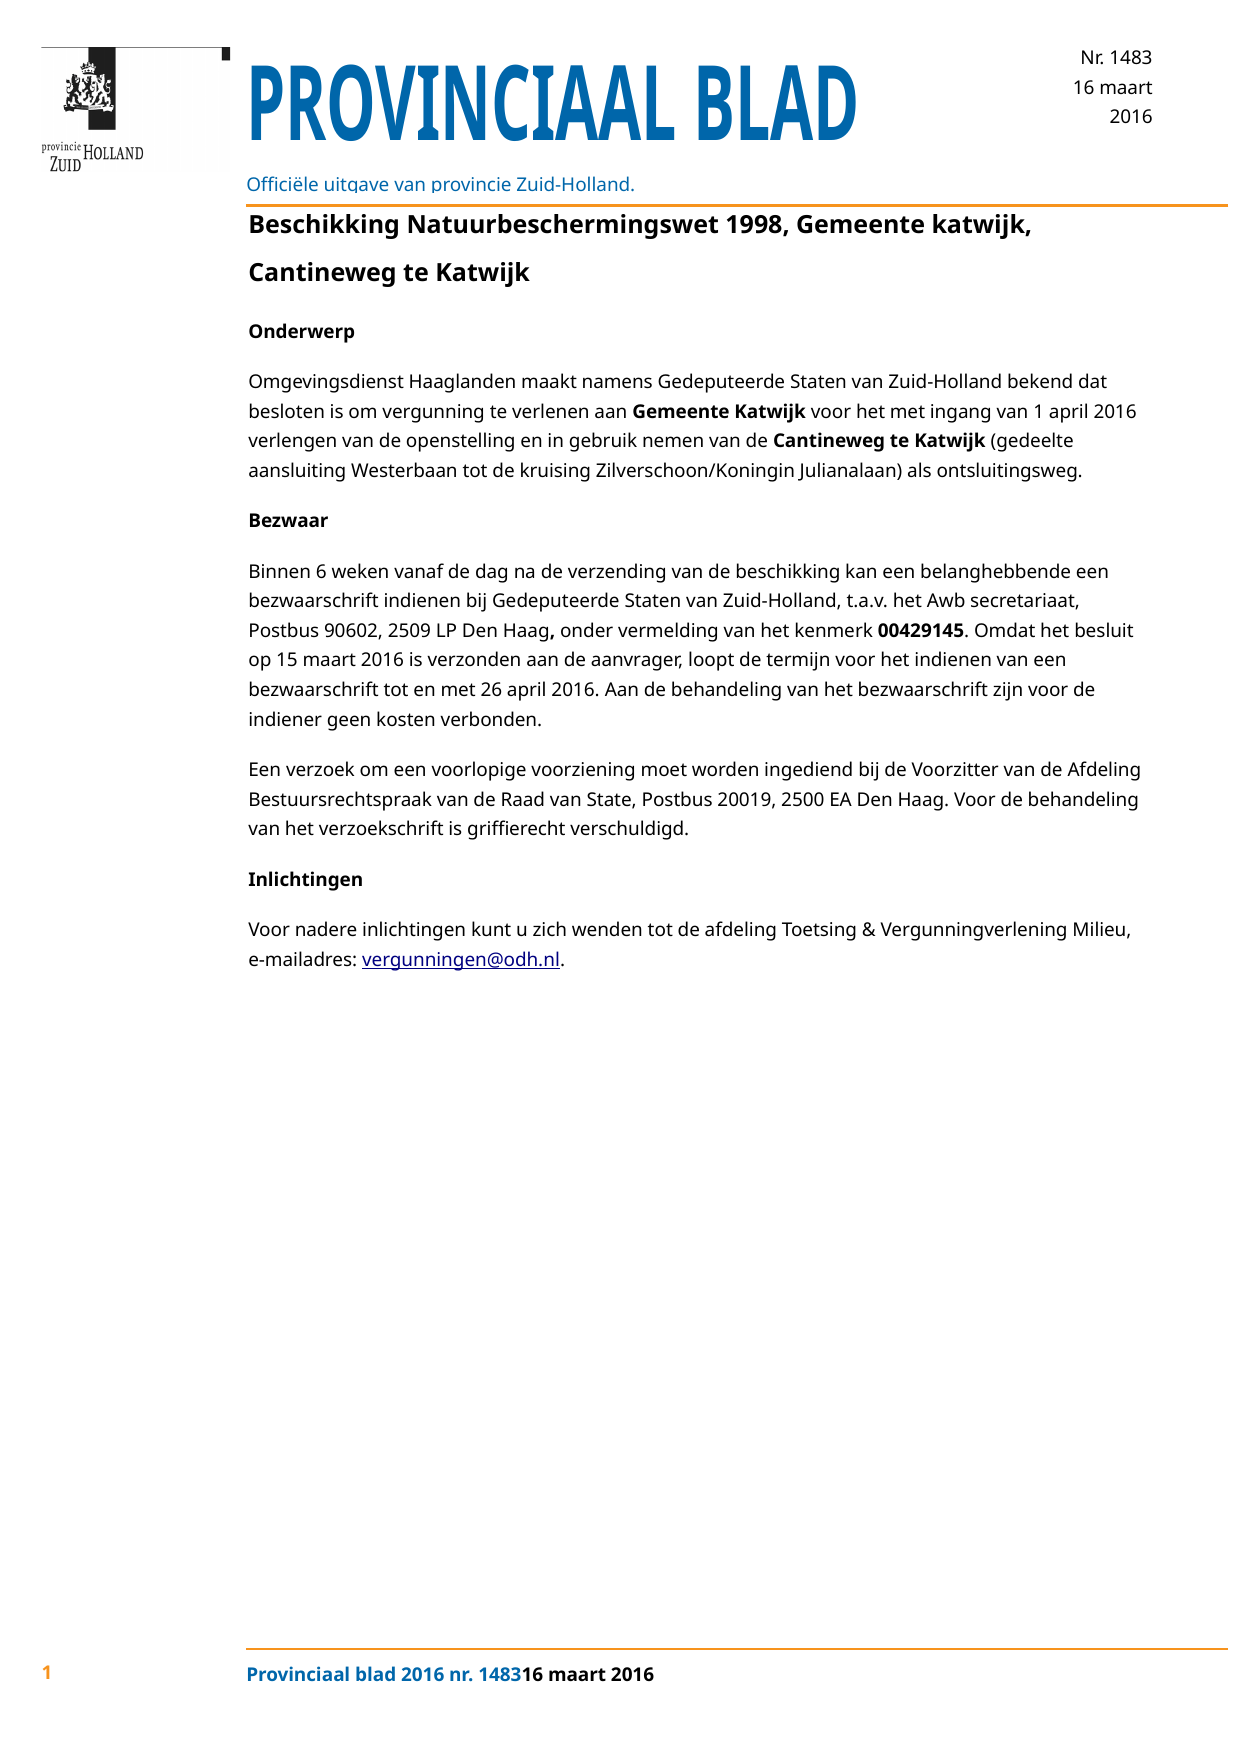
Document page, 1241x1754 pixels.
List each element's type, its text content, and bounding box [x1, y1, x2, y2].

text Bezwaar [248, 507, 1152, 533]
picture [41, 47, 231, 172]
text Voor nadere inlichtingen kunt u zich wenden tot de afdeling Toetsing & Vergunningverlening Milieu, e-mailadres: vergunningen@odh.nl. [248, 916, 1152, 972]
text Een verzoek om een voorlopige voorziening moet worden ingediend bij de Voorzitter van de Afdeling Bestuursrechtspraak van de Raad van State, Postbus 20019, 2500 EA Den Haag. Voor de behandeling van het verzoekschrift is griffierecht verschuldigd. [248, 756, 1152, 841]
text Binnen 6 weken vanaf de dag na de verzending van de beschikking kan een belanghebbende een bezwaarschrift indienen bij Gedeputeerde Staten van Zuid-Holland, t.a.v. het Awb secretariaat, Postbus 90602, 2509 LP Den Haag, onder vermelding van het kenmerk 00429145. Omdat het besluit op 15 maart 2016 is verzonden aan de aanvrager, loopt de termijn voor het indienen van een bezwaarschrift tot en met 26 april 2016. Aan de behandeling van het bezwaarschrift zijn voor de indiener geen kosten verbonden. [248, 558, 1152, 732]
text Onderwerp [248, 318, 1152, 344]
text Beschikking Natuurbeschermingswet 1998, Gemeente katwijk, Cantineweg te Katwijk [248, 207, 1152, 288]
text Inlichtingen [248, 866, 1152, 892]
text Omgevingsdienst Haaglanden maakt namens Gedeputeerde Staten van Zuid-Holland bekend dat besloten is om vergunning te verlenen aan Gemeente Katwijk voor het met ingang van 1 april 2016 verlengen van de openstelling en in gebruik nemen van de Cantineweg te Katwijk (gedeelte aansluiting Westerbaan tot de kruising Zilverschoon/Koningin Julianalaan) als ontsluitingsweg. [248, 368, 1152, 483]
